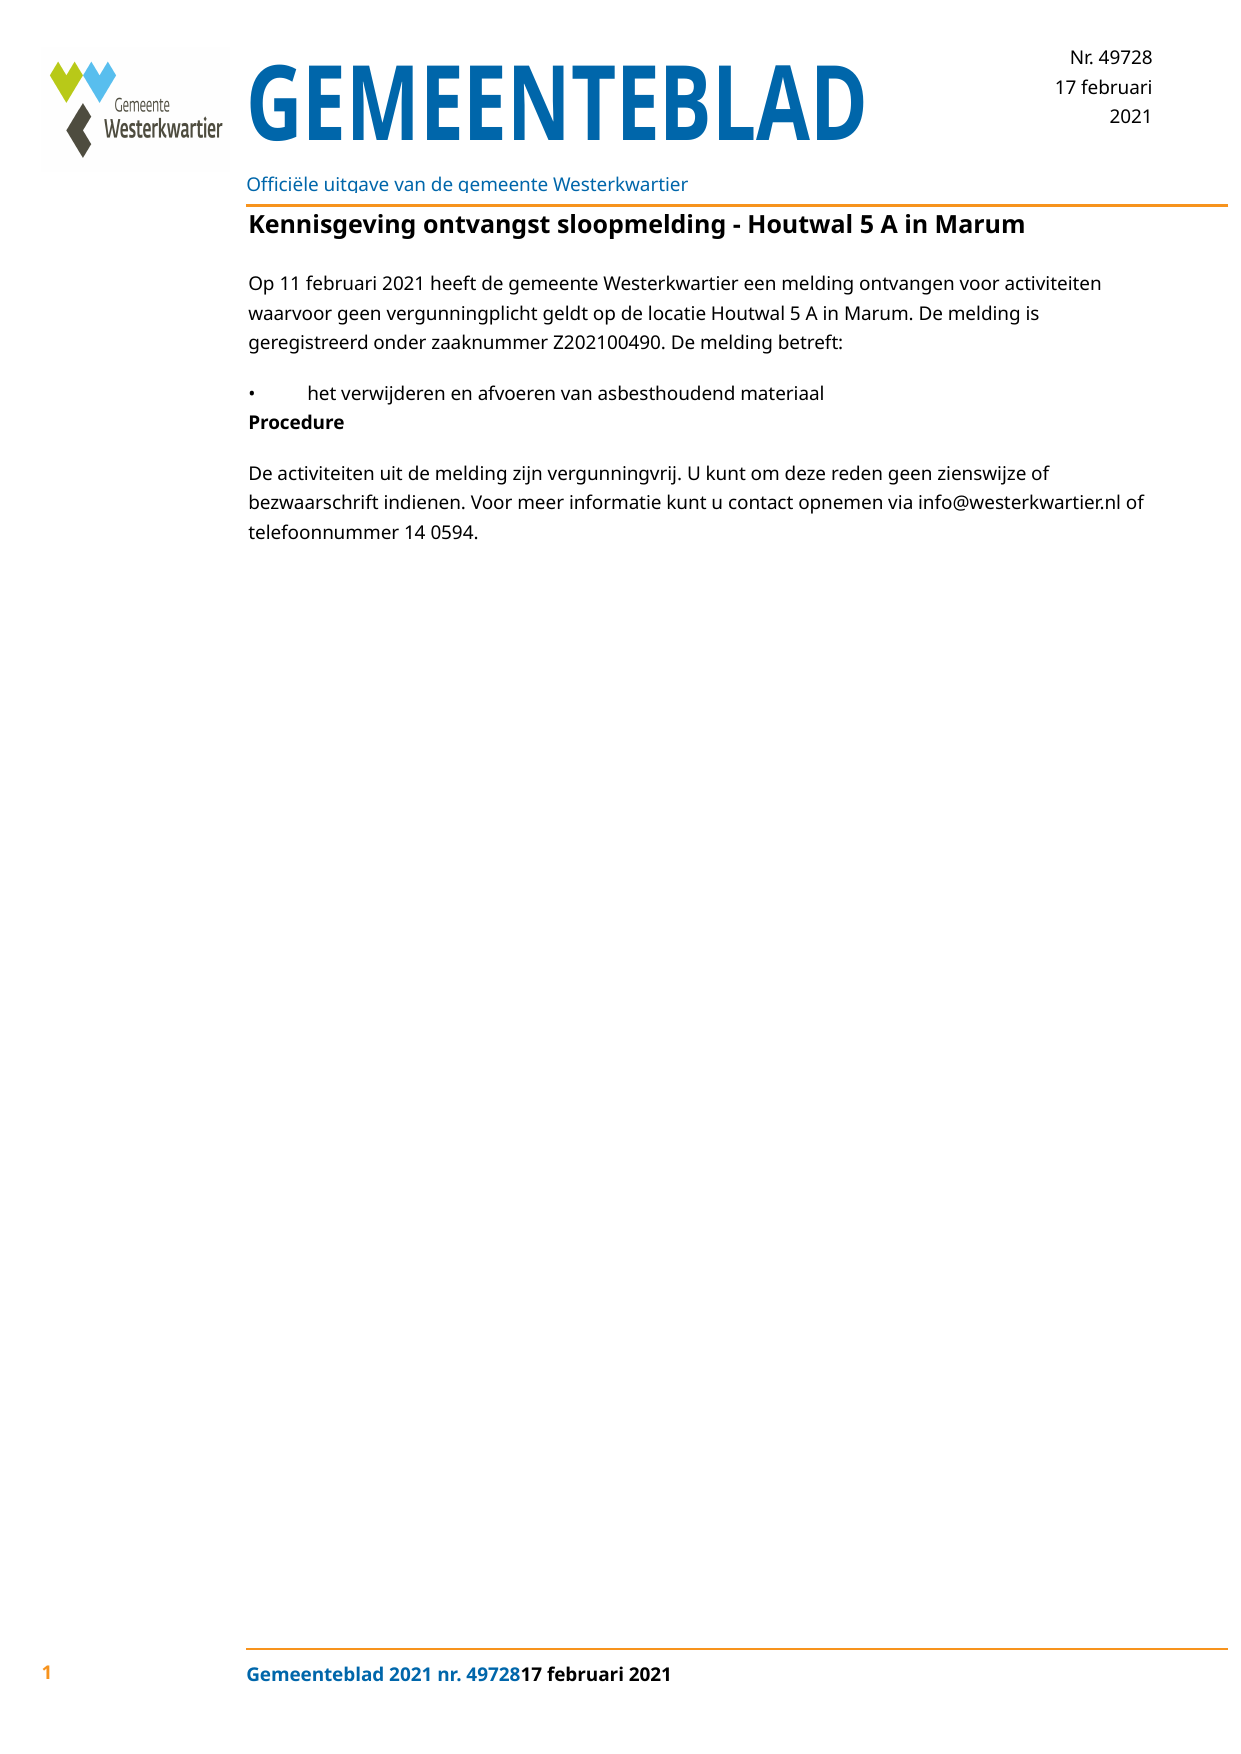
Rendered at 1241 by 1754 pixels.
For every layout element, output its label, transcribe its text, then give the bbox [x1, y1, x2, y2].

text Kennisgeving ontvangst sloopmelding - Houtwal 5 A in Marum [248, 207, 1152, 241]
picture [41, 47, 231, 172]
text De activiteiten uit de melding zijn vergunningvrij. U kunt om deze reden geen zienswijze of bezwaarschrift indienen. Voor meer informatie kunt u contact opnemen via info@westerkwartier.nl of telefoonnummer 14 0594. [248, 460, 1152, 545]
text Procedure [248, 409, 1152, 435]
list het verwijderen en afvoeren van asbesthoudend materiaal [248, 380, 1152, 406]
text Op 11 februari 2021 heeft de gemeente Westerkwartier een melding ontvangen voor activiteiten waarvoor geen vergunningplicht geldt op de locatie Houtwal 5 A in Marum. De melding is geregistreerd onder zaaknummer Z202100490. De melding betreft: [248, 270, 1152, 355]
